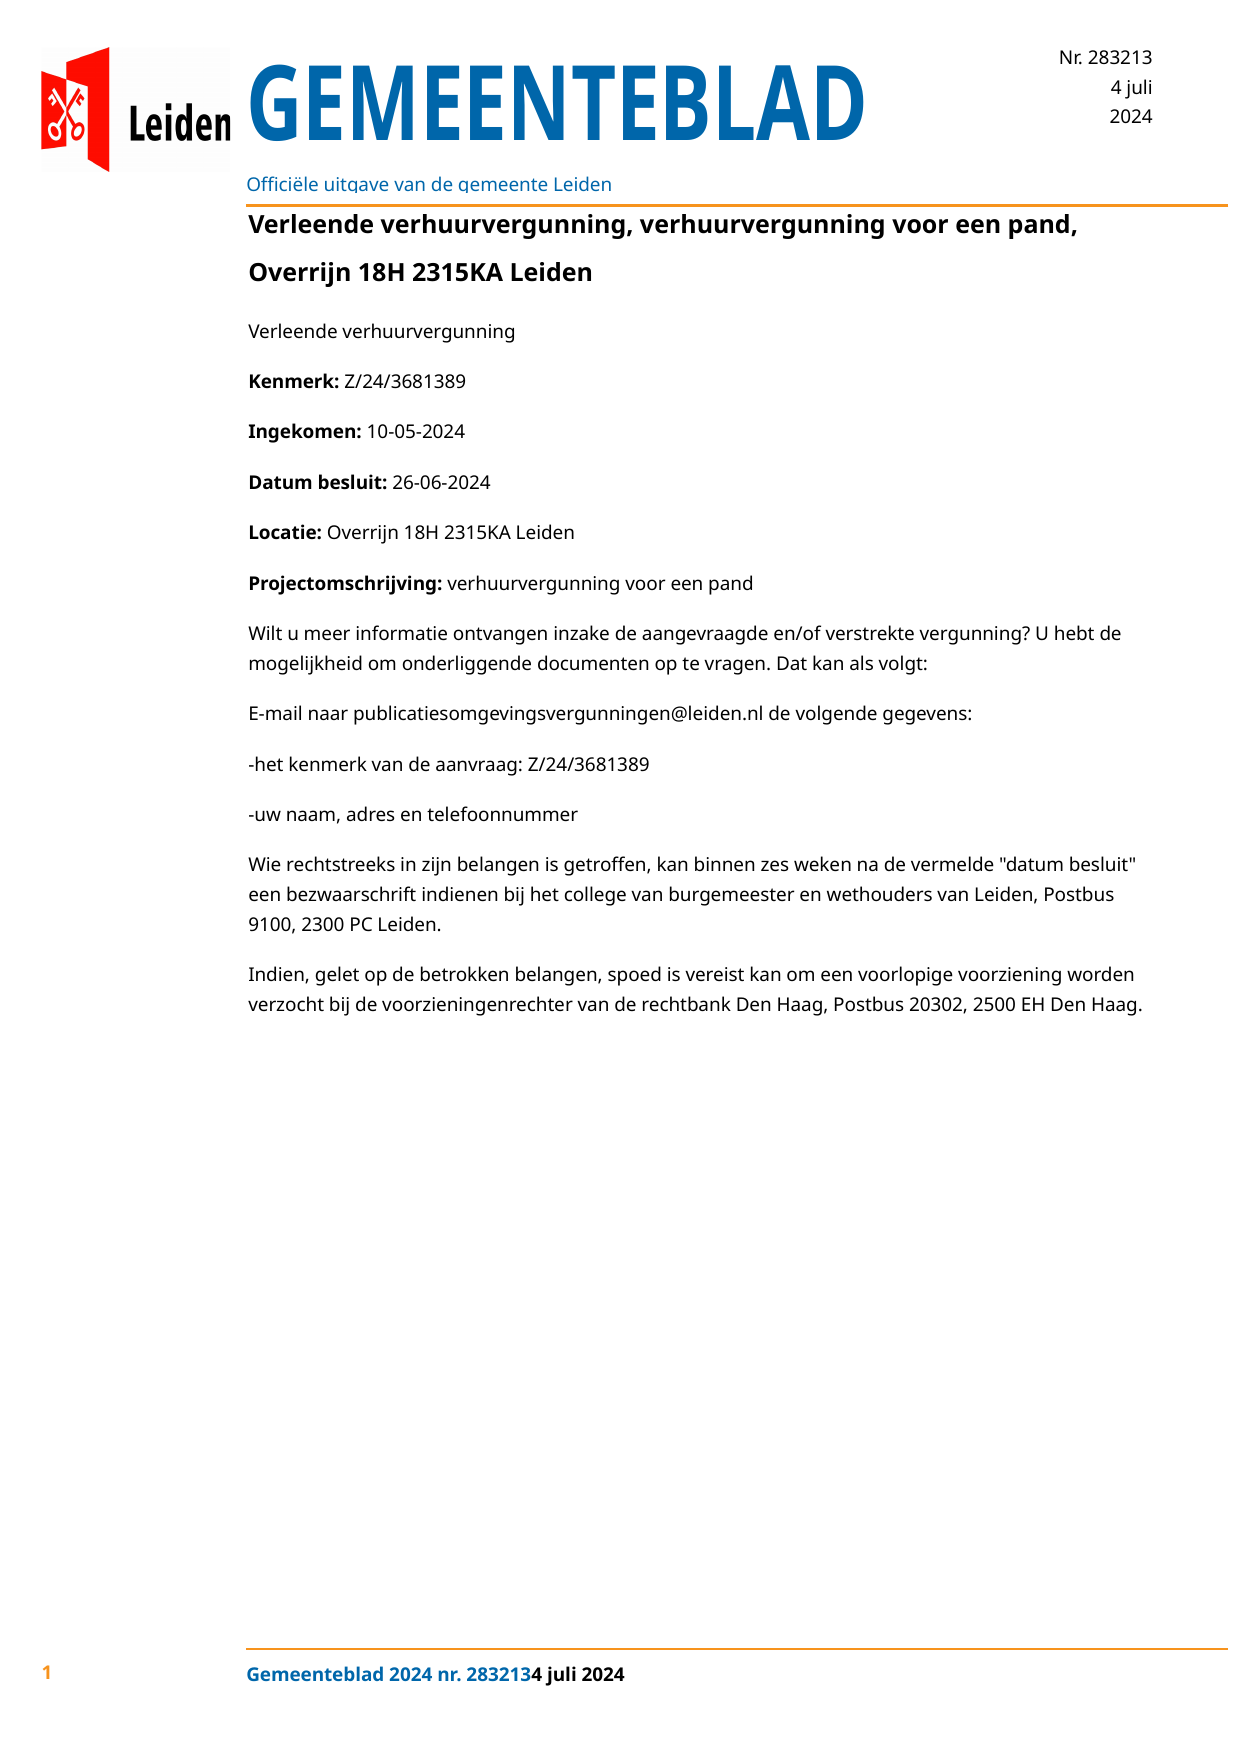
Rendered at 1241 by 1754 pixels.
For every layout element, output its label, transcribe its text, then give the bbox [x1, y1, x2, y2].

text Locatie: Overrijn 18H 2315KA Leiden [248, 519, 1152, 545]
text E-mail naar publicatiesomgevingsvergunningen@leiden.nl de volgende gegevens: [248, 700, 1152, 726]
text Indien, gelet op de betrokken belangen, spoed is vereist kan om een voorlopige voorziening worden verzocht bij de voorzieningenrechter van de rechtbank Den Haag, Postbus 20302, 2500 EH Den Haag. [248, 961, 1152, 1017]
text Datum besluit: 26-06-2024 [248, 469, 1152, 495]
text -uw naam, adres en telefoonnummer [248, 801, 1152, 827]
text Verleende verhuurvergunning [248, 318, 1152, 344]
text Kenmerk: Z/24/3681389 [248, 368, 1152, 394]
text Ingekomen: 10-05-2024 [248, 419, 1152, 444]
text Verleende verhuurvergunning, verhuurvergunning voor een pand, Overrijn 18H 2315KA Leiden [248, 207, 1152, 288]
text Wie rechtstreeks in zijn belangen is getroffen, kan binnen zes weken na de vermelde "datum besluit" een bezwaarschrift indienen bij het college van burgemeester en wethouders van Leiden, Postbus 9100, 2300 PC Leiden. [248, 852, 1152, 937]
text Projectomschrijving: verhuurvergunning voor een pand [248, 570, 1152, 596]
text Wilt u meer informatie ontvangen inzake de aangevraagde en/of verstrekte vergunning? U hebt de mogelijkheid om onderliggende documenten op te vragen. Dat kan als volgt: [248, 620, 1152, 676]
picture [41, 47, 231, 172]
text -het kenmerk van de aanvraag: Z/24/3681389 [248, 751, 1152, 777]
